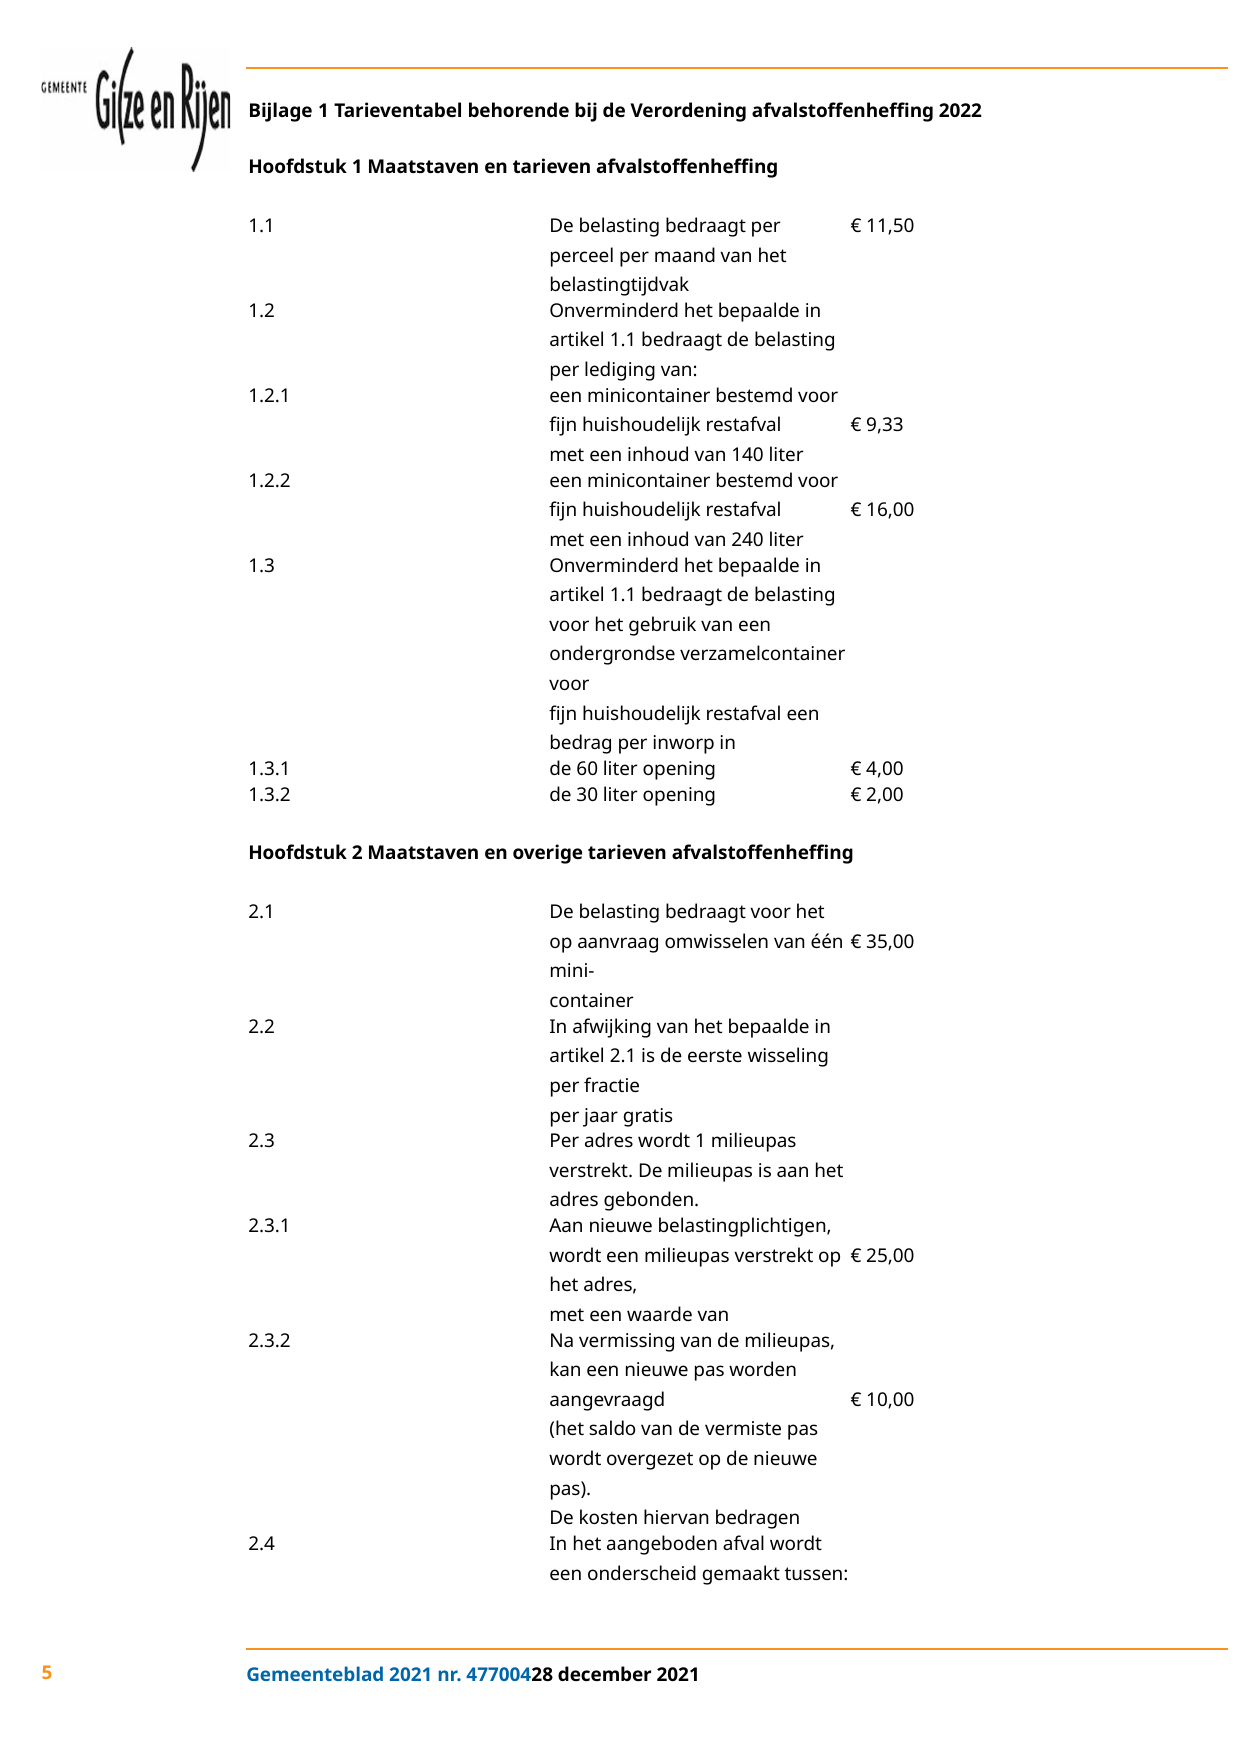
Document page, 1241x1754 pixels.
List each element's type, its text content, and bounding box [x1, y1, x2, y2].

table_cell 1.3.1 [248, 755, 549, 781]
table_header € 35,00 [850, 899, 1152, 1013]
table_cell [850, 1128, 1152, 1212]
table_cell In afwijking van het bepaalde in artikel 2.1 is de eerste wisseling per fractie per jaar gratis [549, 1013, 850, 1127]
text Hoofdstuk 2 Maatstaven en overige tarieven afvalstoffenheffing [248, 839, 1152, 865]
table_cell € 2,00 [850, 781, 1152, 806]
table_cell 1.2.1 [248, 382, 549, 467]
table_header 2.1 [248, 899, 549, 1013]
table_cell Per adres wordt 1 milieupas verstrekt. De milieupas is aan het adres gebonden. [549, 1128, 850, 1212]
table_cell Aan nieuwe belastingplichtigen, wordt een milieupas verstrekt op het adres, met een waarde van [549, 1213, 850, 1327]
table_cell 1.2 [248, 297, 549, 382]
table_cell Onverminderd het bepaalde in artikel 1.1 bedraagt de belasting voor het gebruik van een ondergrondse verzamelcontainer voor fijn huishoudelijk restafval een bedrag per inworp in [549, 552, 850, 755]
table_cell 2.3 [248, 1128, 549, 1212]
table_cell 2.2 [248, 1013, 549, 1127]
table_cell [850, 1530, 1152, 1585]
table_cell 2.3.2 [248, 1327, 549, 1530]
table_cell [850, 1013, 1152, 1127]
table_cell € 10,00 [850, 1327, 1152, 1530]
table_header De belasting bedraagt per perceel per maand van het belastingtijdvak [549, 212, 850, 297]
table_cell € 25,00 [850, 1213, 1152, 1327]
text Bijlage 1 Tarieventabel behorende bij de Verordening afvalstoffenheffing 2022 [248, 95, 1152, 123]
table_cell € 16,00 [850, 467, 1152, 552]
table_header De belasting bedraagt voor het op aanvraag omwisselen van één mini- container [549, 899, 850, 1013]
table_cell Na vermissing van de milieupas, kan een nieuwe pas worden aangevraagd (het saldo van de vermiste pas wordt overgezet op de nieuwe pas). De kosten hiervan bedragen [549, 1327, 850, 1530]
table_cell 1.3 [248, 552, 549, 755]
picture [41, 47, 231, 172]
table_cell € 9,33 [850, 382, 1152, 467]
table_cell Onverminderd het bepaalde in artikel 1.1 bedraagt de belasting per lediging van: [549, 297, 850, 382]
table_cell [850, 297, 1152, 382]
table_cell In het aangeboden afval wordt een onderscheid gemaakt tussen: [549, 1530, 850, 1585]
table_header 1.1 [248, 212, 549, 297]
table_cell 1.2.2 [248, 467, 549, 552]
table_cell een minicontainer bestemd voor fijn huishoudelijk restafval met een inhoud van 240 liter [549, 467, 850, 552]
table_header € 11,50 [850, 212, 1152, 297]
text Hoofdstuk 1 Maatstaven en tarieven afvalstoffenheffing [248, 153, 1152, 179]
table_cell € 4,00 [850, 755, 1152, 781]
table_cell de 30 liter opening [549, 781, 850, 806]
table_cell de 60 liter opening [549, 755, 850, 781]
table_cell 2.4 [248, 1530, 549, 1585]
table_cell 1.3.2 [248, 781, 549, 806]
table_cell 2.3.1 [248, 1213, 549, 1327]
table_cell [850, 552, 1152, 755]
table_cell een minicontainer bestemd voor fijn huishoudelijk restafval met een inhoud van 140 liter [549, 382, 850, 467]
